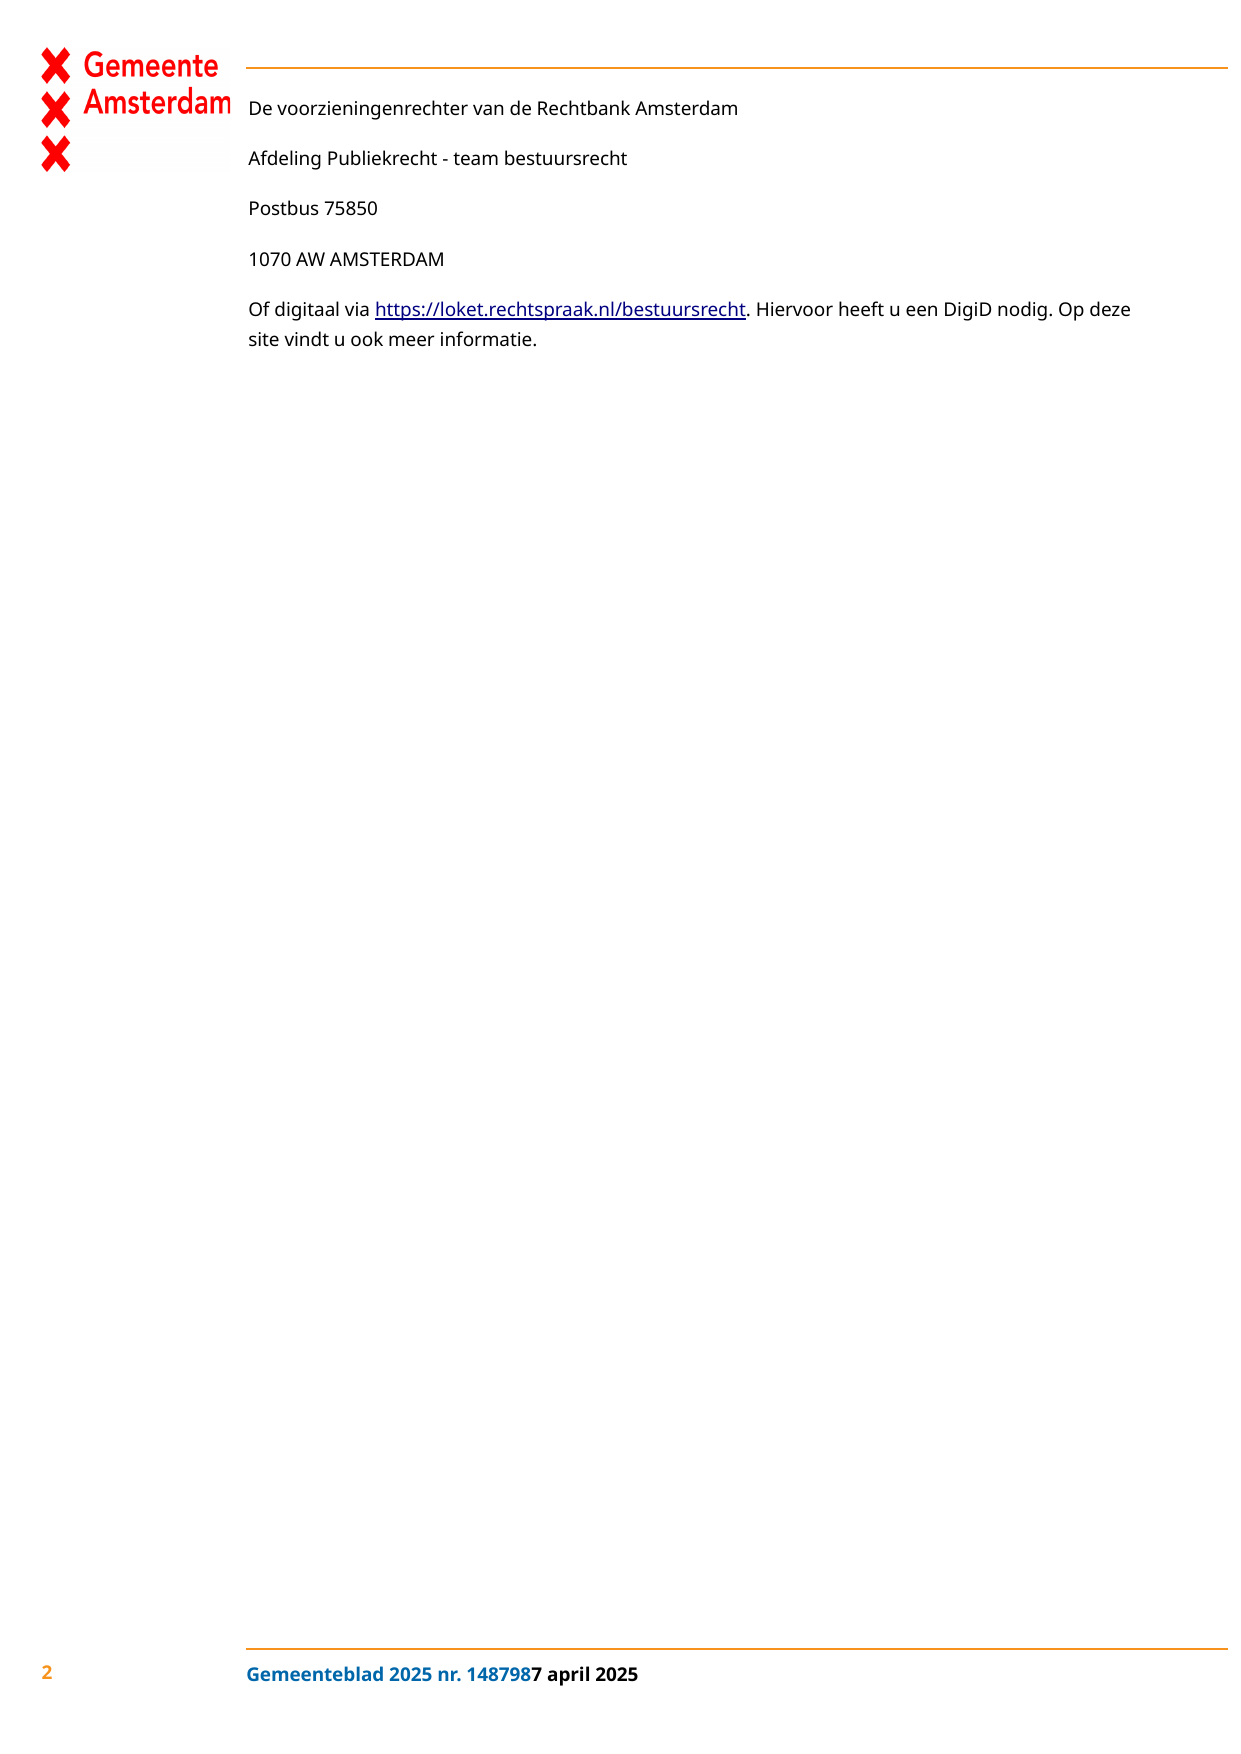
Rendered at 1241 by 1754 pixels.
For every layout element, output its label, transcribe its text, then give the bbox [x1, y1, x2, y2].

text 1070 AW AMSTERDAM [248, 246, 1152, 272]
text Of digitaal via https://loket.rechtspraak.nl/bestuursrecht. Hiervoor heeft u een DigiD nodig. Op deze site vindt u ook meer informatie. [248, 296, 1152, 352]
text Afdeling Publiekrecht - team bestuursrecht [248, 145, 1152, 171]
picture [41, 47, 231, 172]
text Postbus 75850 [248, 196, 1152, 221]
text De voorzieningenrechter van de Rechtbank Amsterdam [248, 95, 1152, 121]
